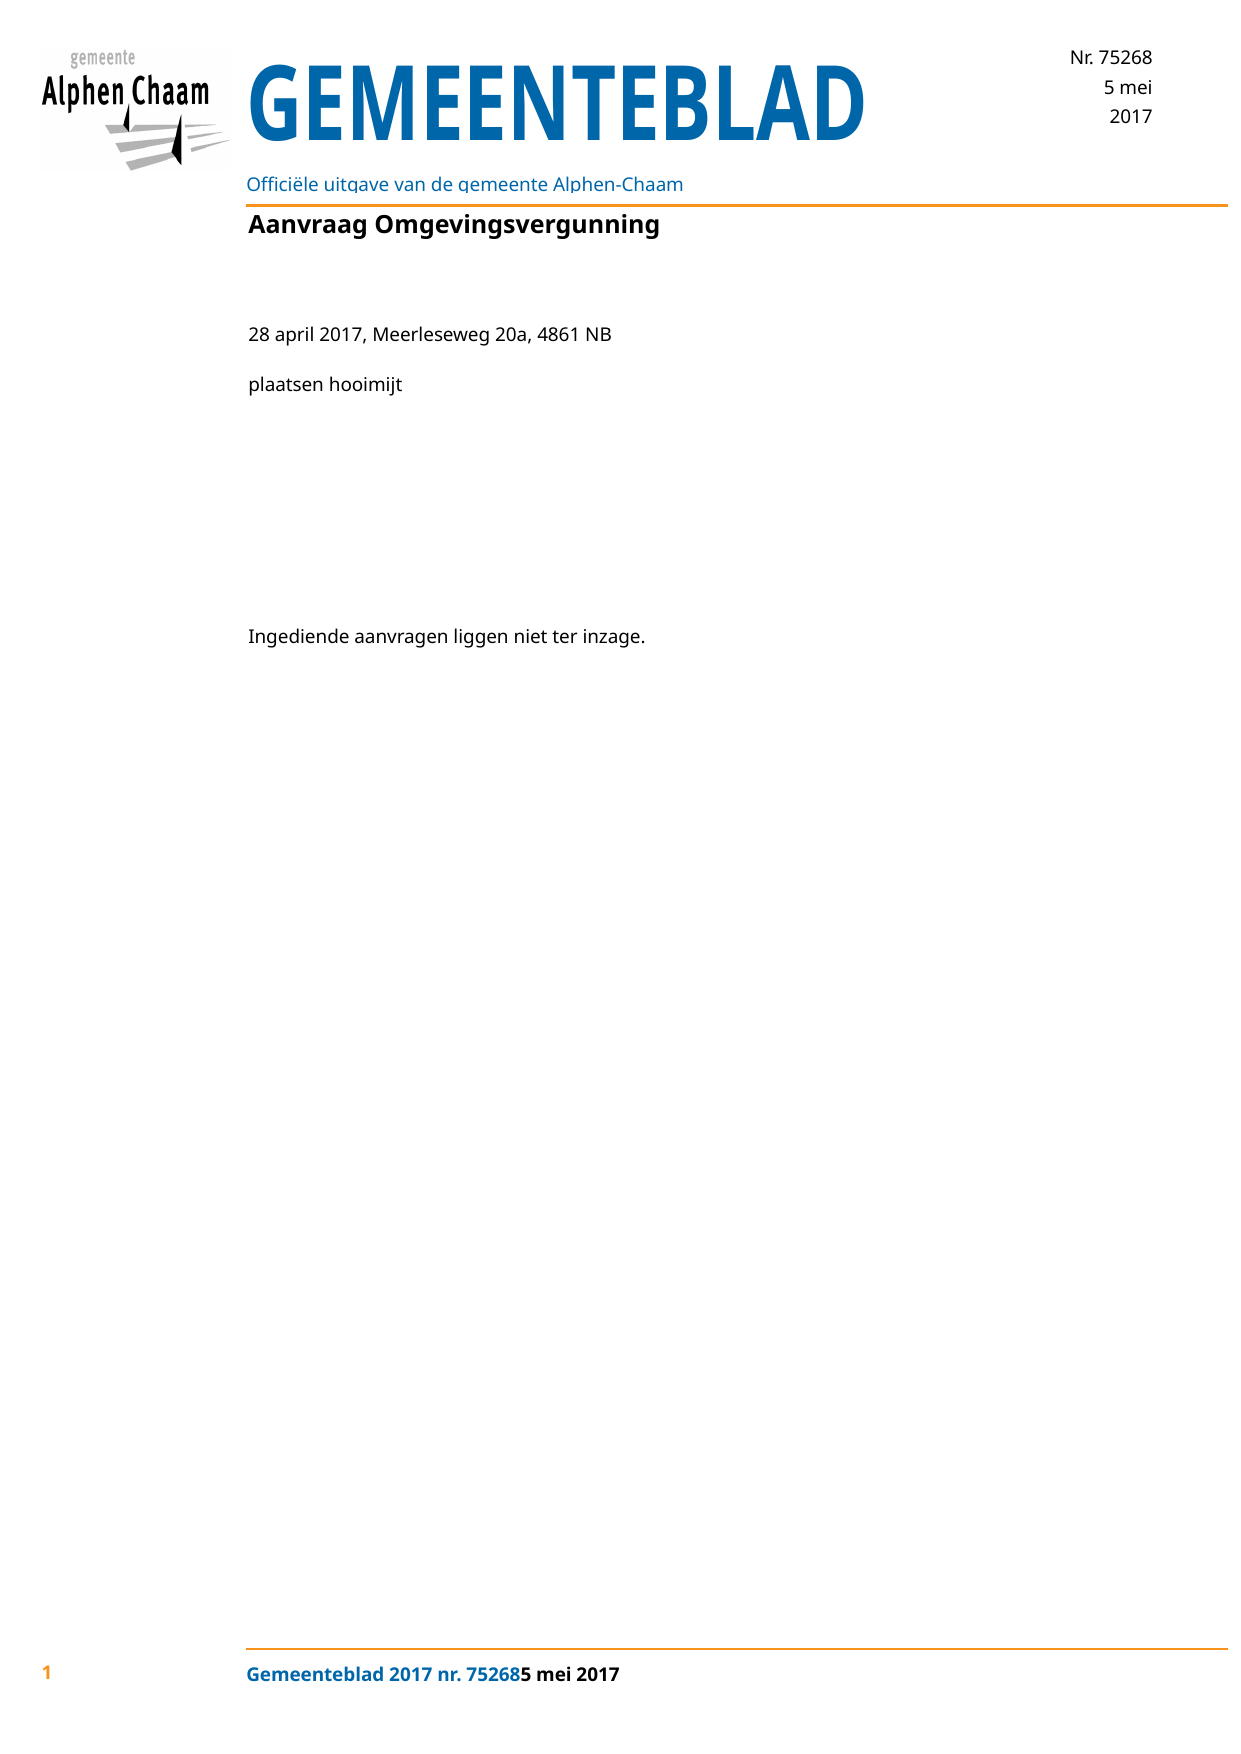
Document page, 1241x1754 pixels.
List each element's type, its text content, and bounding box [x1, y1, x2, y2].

text Ingediende aanvragen liggen niet ter inzage. [248, 623, 1152, 649]
text Aanvraag Omgevingsvergunning [248, 207, 1152, 241]
text 28 april 2017, Meerleseweg 20a, 4861 NB [248, 321, 1152, 346]
picture [41, 47, 231, 172]
text plaatsen hooimijt [248, 371, 1152, 397]
